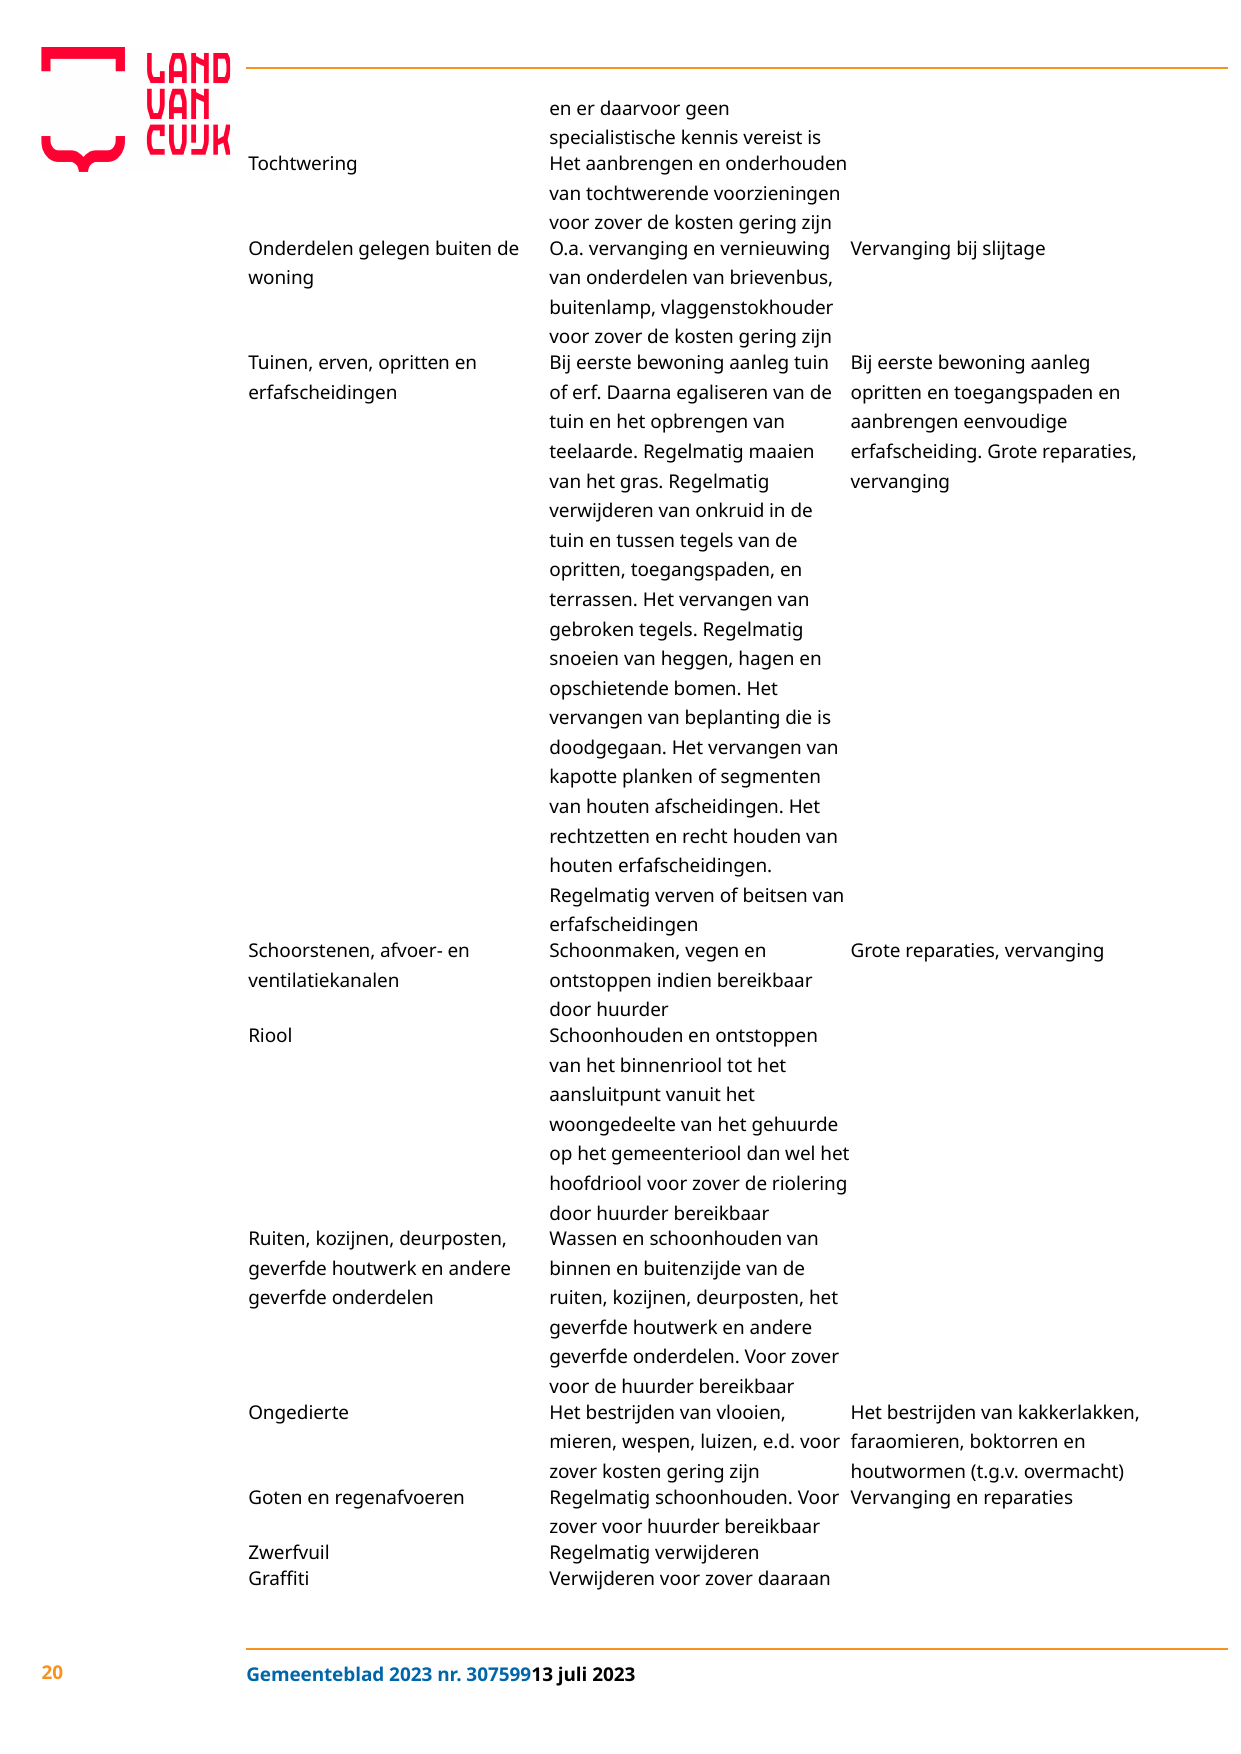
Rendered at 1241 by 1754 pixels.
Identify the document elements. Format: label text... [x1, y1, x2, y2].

table_cell Tochtwering [248, 150, 549, 235]
table_cell Ruiten, kozijnen, deurposten, geverfde houtwerk en andere geverfde onderdelen [248, 1225, 549, 1399]
table_cell Riool [248, 1022, 549, 1225]
table_cell [248, 95, 549, 150]
table_cell Zwerfvuil [248, 1539, 549, 1565]
table_cell Schoonhouden en ontstoppen van het binnenriool tot het aansluitpunt vanuit het woongedeelte van het gehuurde op het gemeenteriool dan wel het hoofdriool voor zover de riolering door huurder bereikbaar [549, 1022, 850, 1225]
table_cell Grote reparaties, vervanging [850, 937, 1152, 1022]
table_cell Het bestrijden van vlooien, mieren, wespen, luizen, e.d. voor zover kosten gering zijn [549, 1399, 850, 1484]
table_cell [850, 1565, 1152, 1591]
table_cell Verwijderen voor zover daaraan [549, 1565, 850, 1591]
table_cell Het bestrijden van kakkerlakken, faraomieren, boktorren en houtwormen (t.g.v. overmacht) [850, 1399, 1152, 1484]
table_cell Ongedierte [248, 1399, 549, 1484]
table_cell O.a. vervanging en vernieuwing van onderdelen van brievenbus, buitenlamp, vlaggenstokhouder voor zover de kosten gering zijn [549, 235, 850, 349]
table_cell Goten en regenafvoeren [248, 1484, 549, 1539]
table_cell Regelmatig verwijderen [549, 1539, 850, 1565]
table_cell [850, 1225, 1152, 1399]
table_cell Het aanbrengen en onderhouden van tochtwerende voorzieningen voor zover de kosten gering zijn [549, 150, 850, 235]
table_cell Graffiti [248, 1565, 549, 1591]
table_cell Bij eerste bewoning aanleg opritten en toegangspaden en aanbrengen eenvoudige erfafscheiding. Grote reparaties, vervanging [850, 350, 1152, 937]
table_cell Vervanging en reparaties [850, 1484, 1152, 1539]
picture [41, 47, 231, 172]
table_cell Vervanging bij slijtage [850, 235, 1152, 349]
table_cell en er daarvoor geen specialistische kennis vereist is [549, 95, 850, 150]
table_cell Wassen en schoonhouden van binnen en buitenzijde van de ruiten, kozijnen, deurposten, het geverfde houtwerk en andere geverfde onderdelen. Voor zover voor de huurder bereikbaar [549, 1225, 850, 1399]
table_cell Schoonmaken, vegen en ontstoppen indien bereikbaar door huurder [549, 937, 850, 1022]
table_cell [850, 1022, 1152, 1225]
table_cell Tuinen, erven, opritten en erfafscheidingen [248, 350, 549, 937]
table_cell Onderdelen gelegen buiten de woning [248, 235, 549, 349]
table_cell [850, 150, 1152, 235]
table_cell Regelmatig schoonhouden. Voor zover voor huurder bereikbaar [549, 1484, 850, 1539]
table_cell Schoorstenen, afvoer- en ventilatiekanalen [248, 937, 549, 1022]
table_cell Bij eerste bewoning aanleg tuin of erf. Daarna egaliseren van de tuin en het opbrengen van teelaarde. Regelmatig maaien van het gras. Regelmatig verwijderen van onkruid in de tuin en tussen tegels van de opritten, toegangspaden, en terrassen. Het vervangen van gebroken tegels. Regelmatig snoeien van heggen, hagen en opschietende bomen. Het vervangen van beplanting die is doodgegaan. Het vervangen van kapotte planken of segmenten van houten afscheidingen. Het rechtzetten en recht houden van houten erfafscheidingen. Regelmatig verven of beitsen van erfafscheidingen [549, 350, 850, 937]
table_cell [850, 1539, 1152, 1565]
table_cell [850, 95, 1152, 150]
